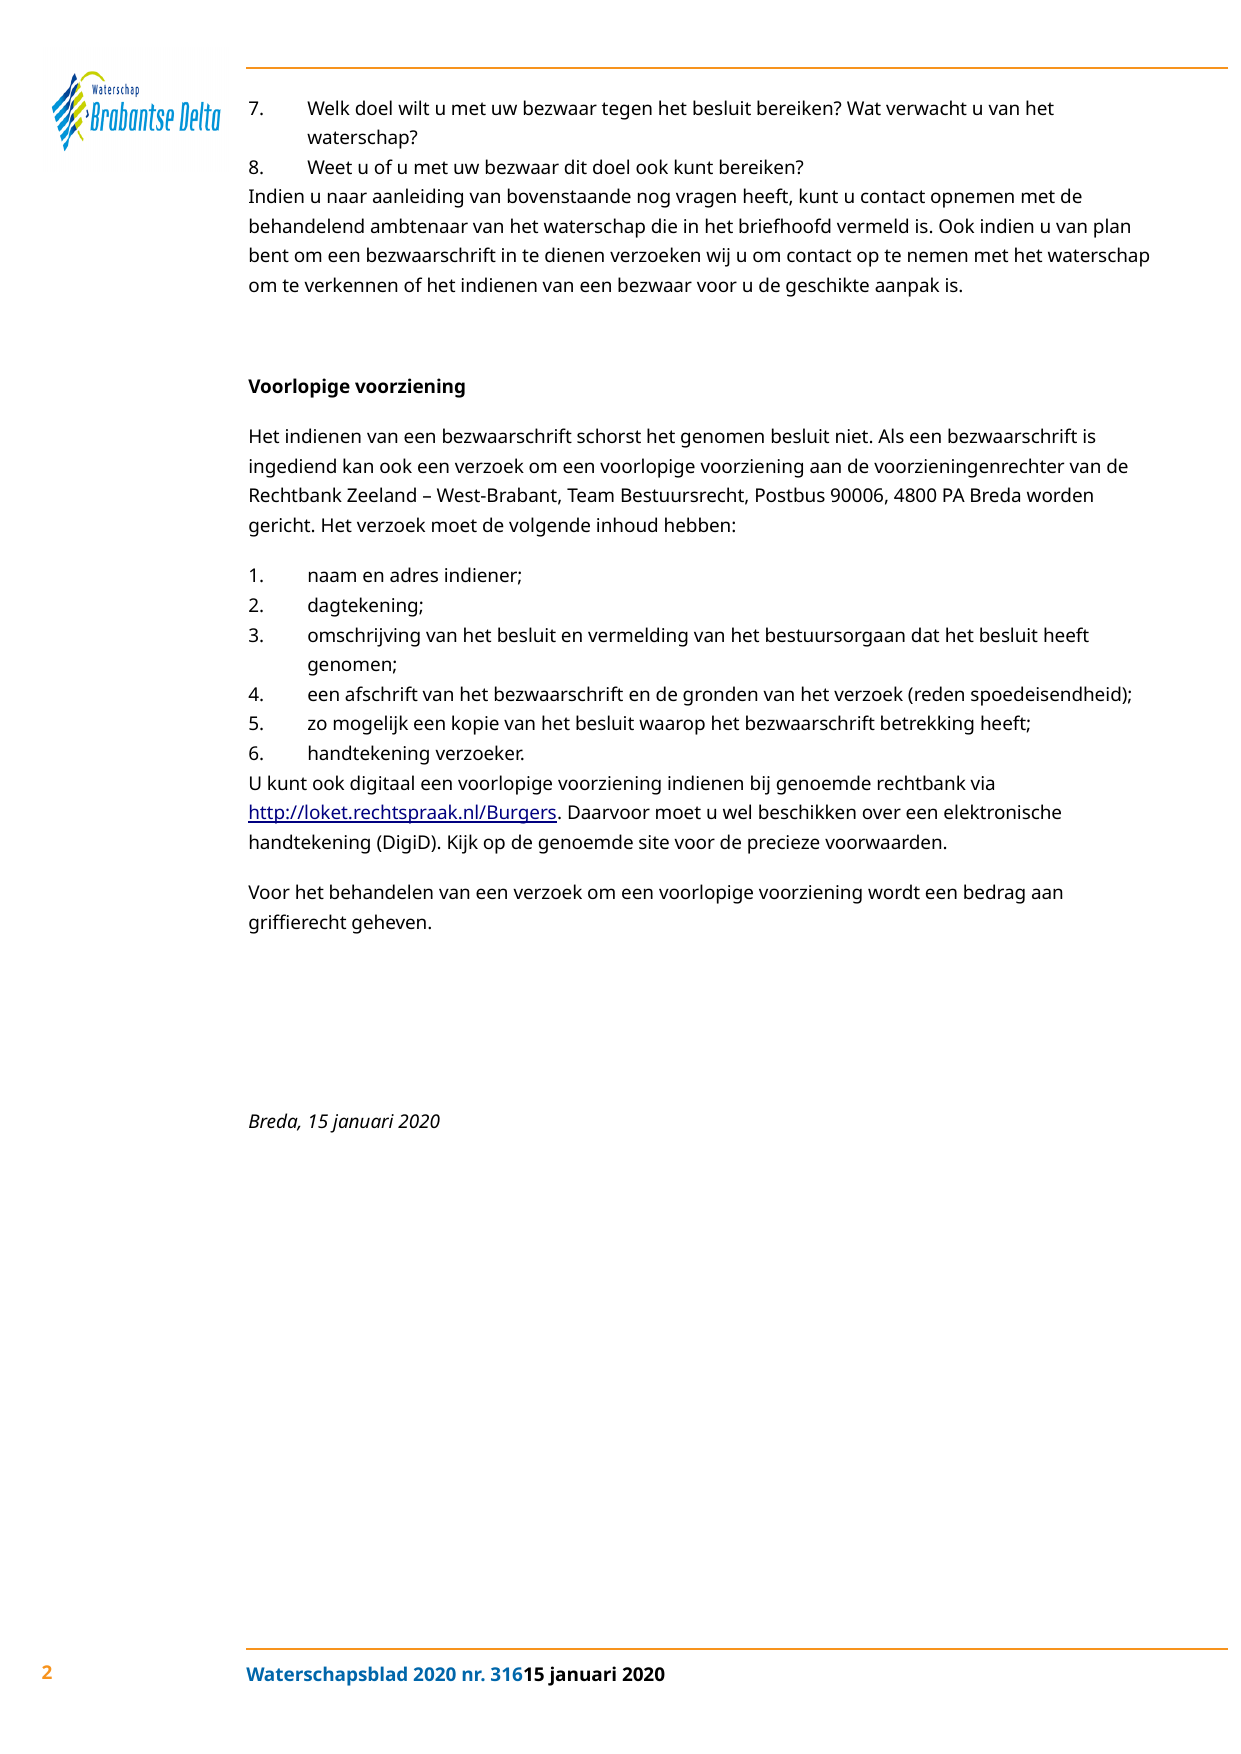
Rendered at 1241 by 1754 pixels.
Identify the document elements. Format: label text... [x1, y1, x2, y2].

list handtekening verzoeker. [248, 740, 1152, 766]
text Breda, 15 januari 2020 [248, 1108, 1152, 1134]
list naam en adres indiener; [248, 563, 1152, 588]
text Voorlopige voorziening [248, 373, 1152, 399]
text Indien u naar aanleiding van bovenstaande nog vragen heeft, kunt u contact opnemen met de behandelend ambtenaar van het waterschap die in het briefhoofd vermeld is. Ook indien u van plan bent om een bezwaarschrift in te dienen verzoeken wij u om contact op te nemen met het waterschap om te verkennen of het indienen van een bezwaar voor u de geschikte aanpak is. [248, 183, 1152, 298]
text Voor het behandelen van een verzoek om een voorlopige voorziening wordt een bedrag aan griffierecht geheven. [248, 879, 1152, 935]
list omschrijving van het besluit en vermelding van het bestuursorgaan dat het besluit heeft genomen; [248, 622, 1152, 677]
list een afschrift van het bezwaarschrift en de gronden van het verzoek (reden spoedeisendheid); [248, 681, 1152, 707]
list dagtekening; [248, 592, 1152, 618]
picture [41, 47, 231, 172]
list Weet u of u met uw bezwaar dit doel ook kunt bereiken? [248, 154, 1152, 180]
list zo mogelijk een kopie van het besluit waarop het bezwaarschrift betrekking heeft; [248, 711, 1152, 736]
text Het indienen van een bezwaarschrift schorst het genomen besluit niet. Als een bezwaarschrift is ingediend kan ook een verzoek om een voorlopige voorziening aan de voorzieningenrechter van de Rechtbank Zeeland – West-Brabant, Team Bestuursrecht, Postbus 90006, 4800 PA Breda worden gericht. Het verzoek moet de volgende inhoud hebben: [248, 423, 1152, 538]
list Welk doel wilt u met uw bezwaar tegen het besluit bereiken? Wat verwacht u van het waterschap? [248, 95, 1152, 150]
text U kunt ook digitaal een voorlopige voorziening indienen bij genoemde rechtbank via http://loket.rechtspraak.nl/Burgers. Daarvoor moet u wel beschikken over een elektronische handtekening (DigiD). Kijk op de genoemde site voor de precieze voorwaarden. [248, 770, 1152, 855]
